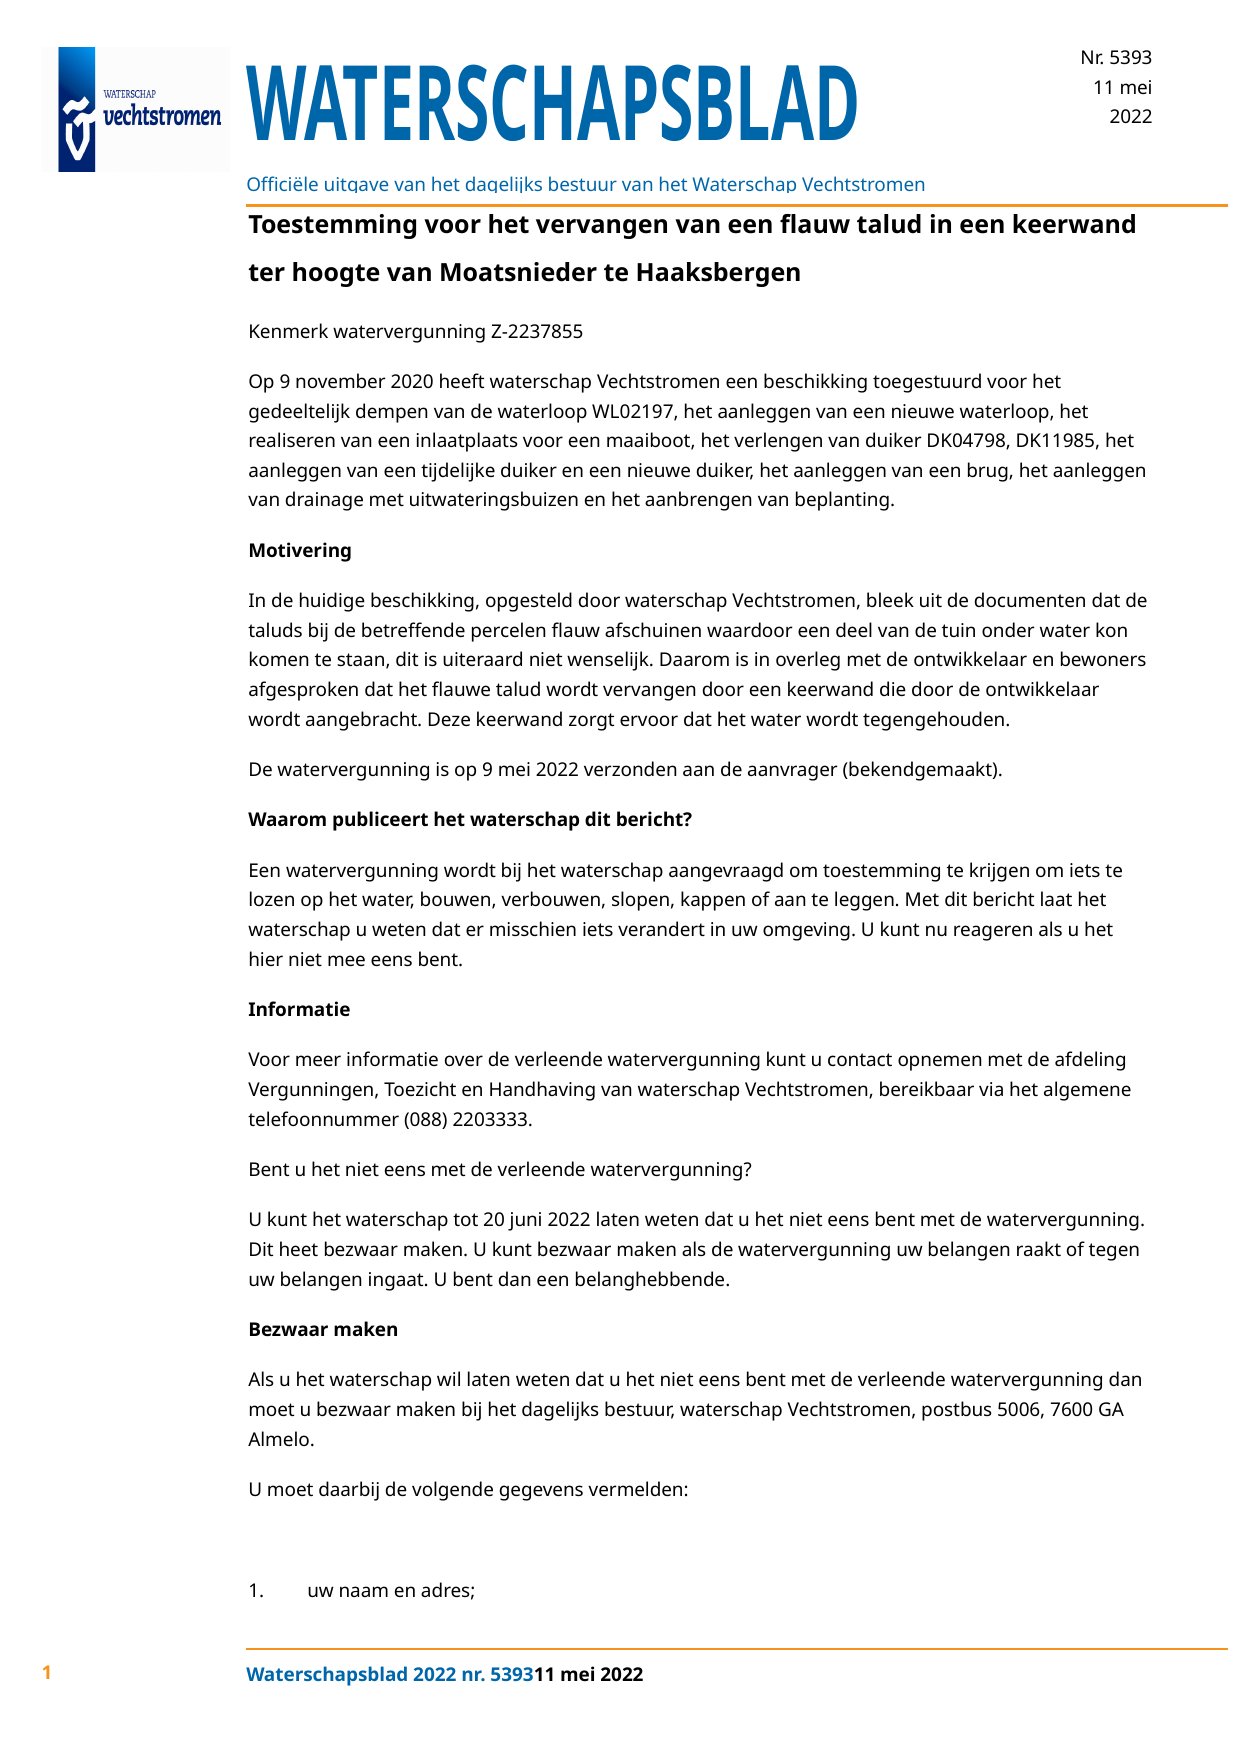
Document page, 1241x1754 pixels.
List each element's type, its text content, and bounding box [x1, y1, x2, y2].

list uw naam en adres; [248, 1577, 1152, 1603]
text In de huidige beschikking, opgesteld door waterschap Vechtstromen, bleek uit de documenten dat de taluds bij de betreffende percelen flauw afschuinen waardoor een deel van de tuin onder water kon komen te staan, dit is uiteraard niet wenselijk. Daarom is in overleg met de ontwikkelaar en bewoners afgesproken dat het flauwe talud wordt vervangen door een keerwand die door de ontwikkelaar wordt aangebracht. Deze keerwand zorgt ervoor dat het water wordt tegengehouden. [248, 587, 1152, 732]
text Kenmerk watervergunning Z-2237855 [248, 318, 1152, 344]
picture [41, 47, 231, 172]
text Bent u het niet eens met de verleende watervergunning? [248, 1156, 1152, 1182]
text Voor meer informatie over de verleende watervergunning kunt u contact opnemen met de afdeling Vergunningen, Toezicht en Handhaving van waterschap Vechtstromen, bereikbaar via het algemene telefoonnummer (088) 2203333. [248, 1047, 1152, 1132]
text Een watervergunning wordt bij het waterschap aangevraagd om toestemming te krijgen om iets te lozen op het water, bouwen, verbouwen, slopen, kappen of aan te leggen. Met dit bericht laat het waterschap u weten dat er misschien iets verandert in uw omgeving. U kunt nu reageren als u het hier niet mee eens bent. [248, 857, 1152, 972]
text Motivering [248, 537, 1152, 563]
text Bezwaar maken [248, 1316, 1152, 1342]
text Informatie [248, 996, 1152, 1022]
text Waarom publiceert het waterschap dit bericht? [248, 807, 1152, 832]
text U kunt het waterschap tot 20 juni 2022 laten weten dat u het niet eens bent met de watervergunning. Dit heet bezwaar maken. U kunt bezwaar maken als de watervergunning uw belangen raakt of tegen uw belangen ingaat. U bent dan een belanghebbende. [248, 1207, 1152, 1292]
text Toestemming voor het vervangen van een flauw talud in een keerwand ter hoogte van Moatsnieder te Haaksbergen [248, 207, 1152, 288]
text Op 9 november 2020 heeft waterschap Vechtstromen een beschikking toegestuurd voor het gedeeltelijk dempen van de waterloop WL02197, het aanleggen van een nieuwe waterloop, het realiseren van een inlaatplaats voor een maaiboot, het verlengen van duiker DK04798, DK11985, het aanleggen van een tijdelijke duiker en een nieuwe duiker, het aanleggen van een brug, het aanleggen van drainage met uitwateringsbuizen en het aanbrengen van beplanting. [248, 368, 1152, 512]
text U moet daarbij de volgende gegevens vermelden: [248, 1476, 1152, 1502]
text De watervergunning is op 9 mei 2022 verzonden aan de aanvrager (bekendgemaakt). [248, 756, 1152, 782]
text Als u het waterschap wil laten weten dat u het niet eens bent met de verleende watervergunning dan moet u bezwaar maken bij het dagelijks bestuur, waterschap Vechtstromen, postbus 5006, 7600 GA Almelo. [248, 1367, 1152, 1452]
